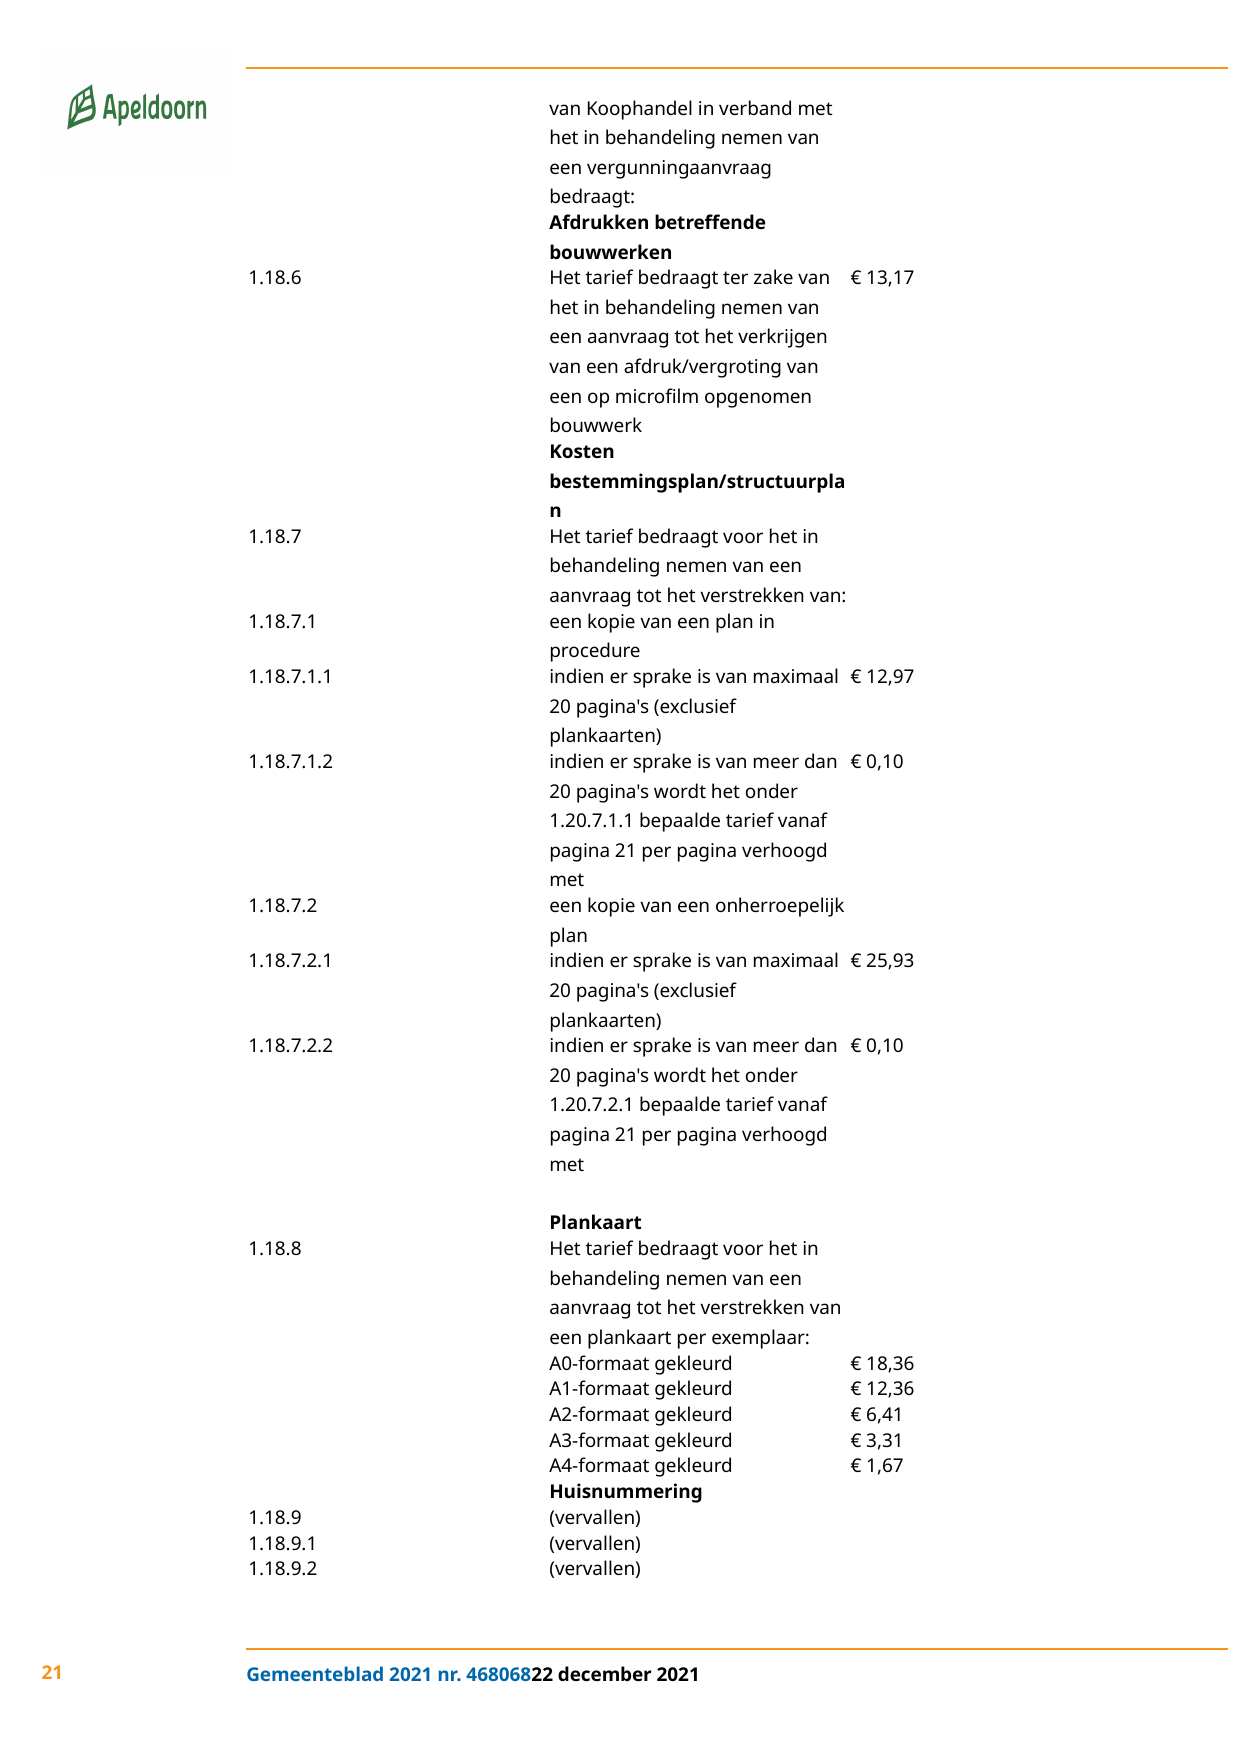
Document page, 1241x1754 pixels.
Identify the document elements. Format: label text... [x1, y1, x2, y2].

table_cell € 13,17 [850, 265, 1152, 438]
table_cell [850, 438, 1152, 523]
table_cell van Koophandel in verband met het in behandeling nemen van een vergunningaanvraag bedraagt: [549, 95, 850, 209]
table_cell [850, 95, 1152, 209]
table_header [248, 1210, 549, 1235]
table_cell € 12,36 [850, 1375, 1152, 1401]
table_cell € 25,93 [850, 948, 1152, 1032]
table_cell Huisnummering [549, 1478, 850, 1504]
table_cell (vervallen) [549, 1504, 850, 1530]
table_cell [248, 1453, 549, 1478]
table_cell 1.18.7.1 [248, 608, 549, 663]
table_header [850, 1210, 1152, 1235]
table_cell een kopie van een plan in procedure [549, 608, 850, 663]
table_cell [850, 209, 1152, 264]
table_cell indien er sprake is van meer dan 20 pagina's wordt het onder 1.20.7.1.1 bepaalde tarief vanaf pagina 21 per pagina verhoogd met [549, 748, 850, 892]
table_cell 1.18.7 [248, 523, 549, 608]
table_cell [248, 438, 549, 523]
table_cell Het tarief bedraagt ter zake van het in behandeling nemen van een aanvraag tot het verkrijgen van een afdruk/vergroting van een op microfilm opgenomen bouwwerk [549, 265, 850, 438]
table_cell Het tarief bedraagt voor het in behandeling nemen van een aanvraag tot het verstrekken van: [549, 523, 850, 608]
table_cell Het tarief bedraagt voor het in behandeling nemen van een aanvraag tot het verstrekken van een plankaart per exemplaar: [549, 1235, 850, 1350]
table_cell € 6,41 [850, 1401, 1152, 1427]
table_cell [850, 892, 1152, 948]
table_cell [248, 95, 549, 209]
table_cell 1.18.9 [248, 1504, 549, 1530]
table_cell [850, 608, 1152, 663]
table_cell [850, 1504, 1152, 1530]
table_cell [850, 1556, 1152, 1581]
table_cell A3-formaat gekleurd [549, 1427, 850, 1453]
table_cell € 1,67 [850, 1453, 1152, 1478]
table_header Plankaart [549, 1210, 850, 1235]
table_cell A4-formaat gekleurd [549, 1453, 850, 1478]
table_cell A1-formaat gekleurd [549, 1375, 850, 1401]
table_cell 1.18.7.2.2 [248, 1033, 549, 1177]
table_cell € 0,10 [850, 1033, 1152, 1177]
table_cell [850, 1478, 1152, 1504]
table_cell 1.18.7.1.2 [248, 748, 549, 892]
table_cell € 12,97 [850, 663, 1152, 748]
table_cell [248, 1427, 549, 1453]
table_cell indien er sprake is van maximaal 20 pagina's (exclusief plankaarten) [549, 948, 850, 1032]
table_cell (vervallen) [549, 1556, 850, 1581]
table_cell indien er sprake is van meer dan 20 pagina's wordt het onder 1.20.7.2.1 bepaalde tarief vanaf pagina 21 per pagina verhoogd met [549, 1033, 850, 1177]
table_cell indien er sprake is van maximaal 20 pagina's (exclusief plankaarten) [549, 663, 850, 748]
table_cell (vervallen) [549, 1530, 850, 1556]
table_cell € 18,36 [850, 1350, 1152, 1375]
table_cell € 3,31 [850, 1427, 1152, 1453]
table_cell A0-formaat gekleurd [549, 1350, 850, 1375]
table_cell 1.18.7.2 [248, 892, 549, 948]
table_cell [248, 209, 549, 264]
table_cell 1.18.6 [248, 265, 549, 438]
table_cell [850, 523, 1152, 608]
table_cell € 0,10 [850, 748, 1152, 892]
table_cell [248, 1401, 549, 1427]
table_cell 1.18.8 [248, 1235, 549, 1350]
table_cell [850, 1235, 1152, 1350]
table_cell een kopie van een onherroepelijk plan [549, 892, 850, 948]
table_cell [850, 1530, 1152, 1556]
table_cell [248, 1350, 549, 1375]
table_cell [248, 1478, 549, 1504]
table_cell 1.18.7.2.1 [248, 948, 549, 1032]
table_cell Afdrukken betreffende bouwwerken [549, 209, 850, 264]
table_cell 1.18.9.1 [248, 1530, 549, 1556]
table_cell 1.18.9.2 [248, 1556, 549, 1581]
table_cell 1.18.7.1.1 [248, 663, 549, 748]
table_cell Kosten bestemmingsplan/structuurplan [549, 438, 850, 523]
table_cell A2-formaat gekleurd [549, 1401, 850, 1427]
picture [41, 47, 231, 172]
table_cell [248, 1375, 549, 1401]
